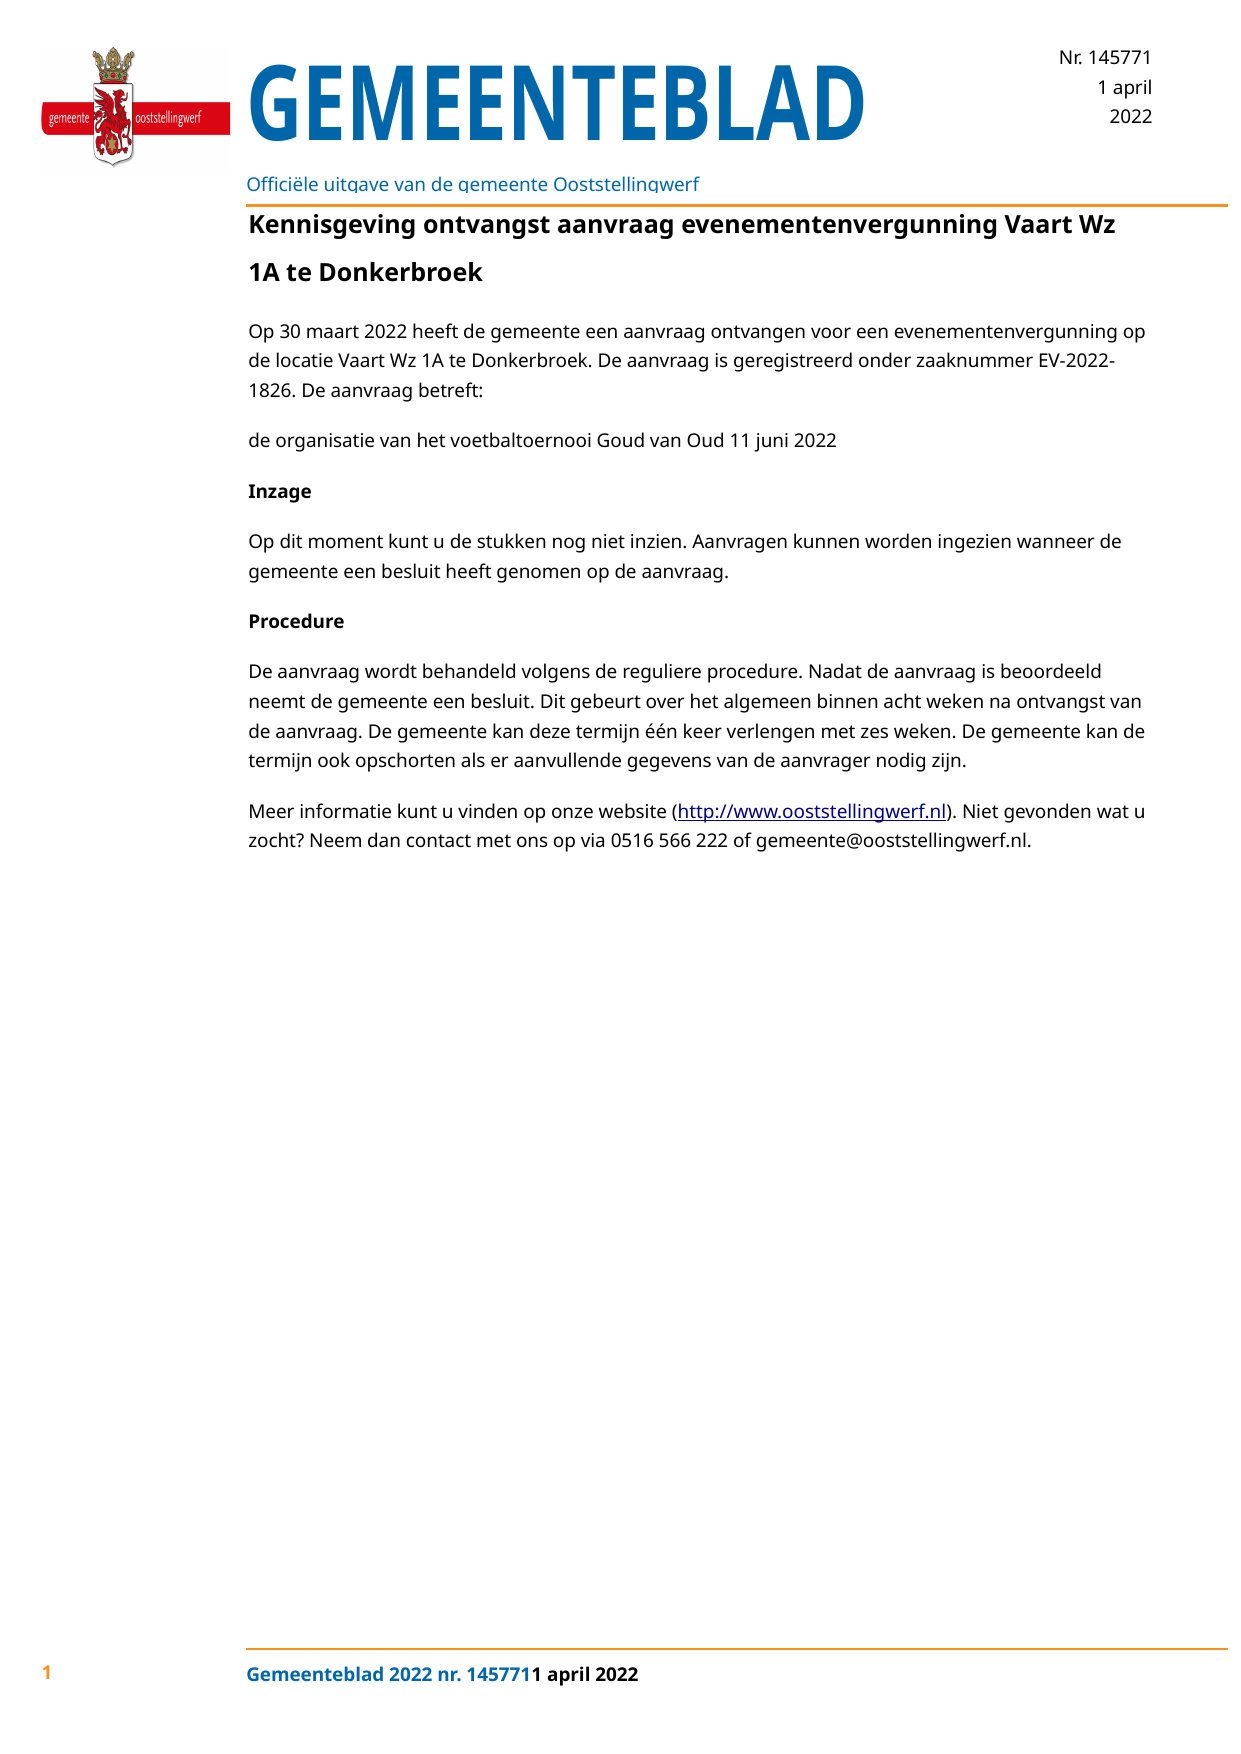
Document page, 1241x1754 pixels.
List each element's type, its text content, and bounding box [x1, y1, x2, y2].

text Op dit moment kunt u de stukken nog niet inzien. Aanvragen kunnen worden ingezien wanneer de gemeente een besluit heeft genomen op de aanvraag. [248, 528, 1152, 584]
text de organisatie van het voetbaltoernooi Goud van Oud 11 juni 2022 [248, 427, 1152, 453]
text Inzage [248, 478, 1152, 504]
text De aanvraag wordt behandeld volgens de reguliere procedure. Nadat de aanvraag is beoordeeld neemt de gemeente een besluit. Dit gebeurt over het algemeen binnen acht weken na ontvangst van de aanvraag. De gemeente kan deze termijn één keer verlengen met zes weken. De gemeente kan de termijn ook opschorten als er aanvullende gegevens van de aanvrager nodig zijn. [248, 659, 1152, 773]
text Meer informatie kunt u vinden op onze website (http://www.ooststellingwerf.nl). Niet gevonden wat u zocht? Neem dan contact met ons op via 0516 566 222 of gemeente@ooststellingwerf.nl. [248, 798, 1152, 853]
picture [41, 47, 231, 172]
text Kennisgeving ontvangst aanvraag evenementenvergunning Vaart Wz 1A te Donkerbroek [248, 207, 1152, 288]
text Op 30 maart 2022 heeft de gemeente een aanvraag ontvangen voor een evenementenvergunning op de locatie Vaart Wz 1A te Donkerbroek. De aanvraag is geregistreerd onder zaaknummer EV-2022-1826. De aanvraag betreft: [248, 318, 1152, 403]
text Procedure [248, 608, 1152, 634]
